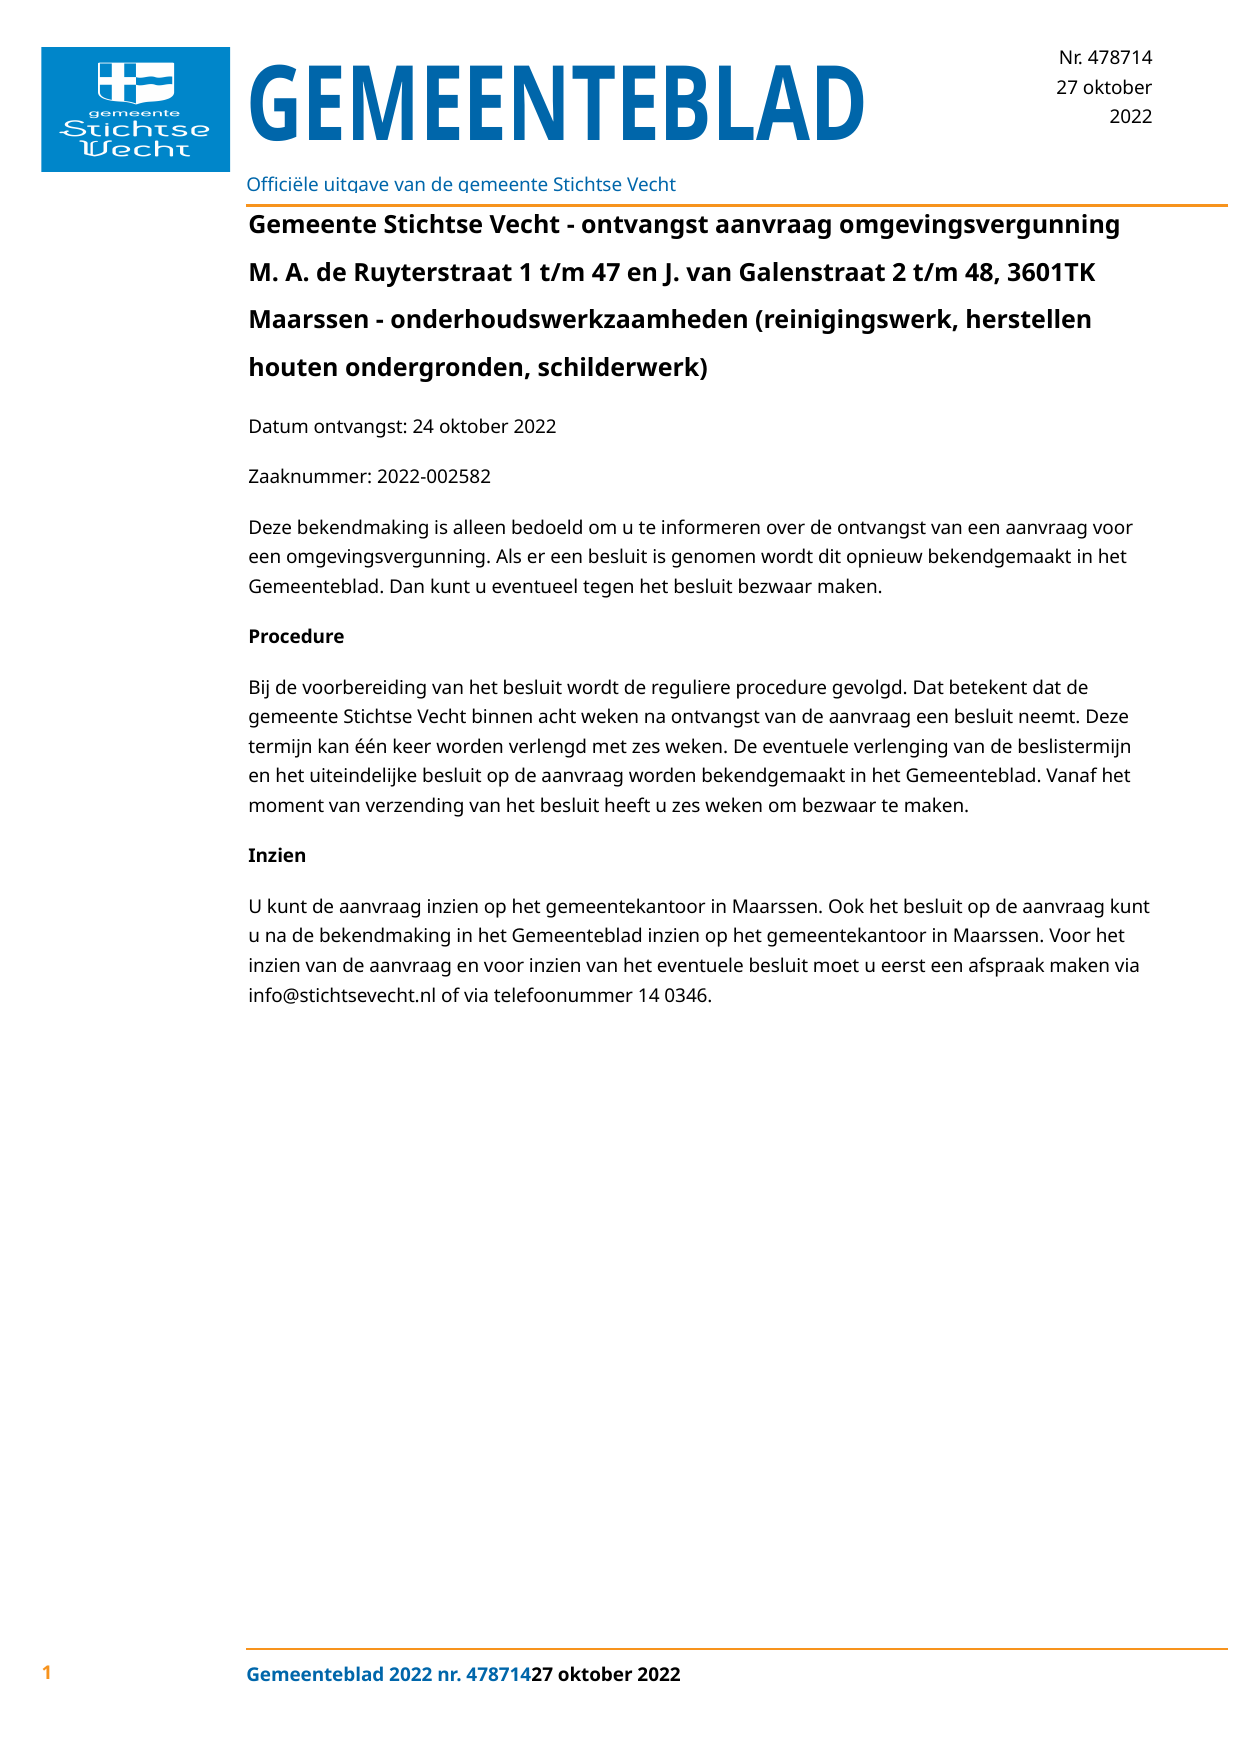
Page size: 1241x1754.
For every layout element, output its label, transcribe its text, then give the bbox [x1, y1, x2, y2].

text Procedure [248, 623, 1152, 649]
text Deze bekendmaking is alleen bedoeld om u te informeren over de ontvangst van een aanvraag voor een omgevingsvergunning. Als er een besluit is genomen wordt dit opnieuw bekendgemaakt in het Gemeenteblad. Dan kunt u eventueel tegen het besluit bezwaar maken. [248, 514, 1152, 599]
text Gemeente Stichtse Vecht - ontvangst aanvraag omgevingsvergunning M. A. de Ruyterstraat 1 t/m 47 en J. van Galenstraat 2 t/m 48, 3601TK Maarssen - onderhoudswerkzaamheden (reinigingswerk, herstellen houten ondergronden, schilderwerk) [248, 207, 1152, 384]
text U kunt de aanvraag inzien op het gemeentekantoor in Maarssen. Ook het besluit op de aanvraag kunt u na de bekendmaking in het Gemeenteblad inzien op het gemeentekantoor in Maarssen. Voor het inzien van de aanvraag en voor inzien van het eventuele besluit moet u eerst een afspraak maken via info@stichtsevecht.nl of via telefoonummer 14 0346. [248, 893, 1152, 1008]
text Bij de voorbereiding van het besluit wordt de reguliere procedure gevolgd. Dat betekent dat de gemeente Stichtse Vecht binnen acht weken na ontvangst van de aanvraag een besluit neemt. Deze termijn kan één keer worden verlengd met zes weken. De eventuele verlenging van de beslistermijn en het uiteindelijke besluit op de aanvraag worden bekendgemaakt in het Gemeenteblad. Vanaf het moment van verzending van het besluit heeft u zes weken om bezwaar te maken. [248, 674, 1152, 818]
picture [137, 63, 174, 103]
text Inzien [248, 843, 1152, 868]
text Datum ontvangst: 24 oktober 2022 [248, 413, 1152, 439]
picture [99, 63, 135, 101]
text Zaaknummer: 2022-002582 [248, 463, 1152, 489]
